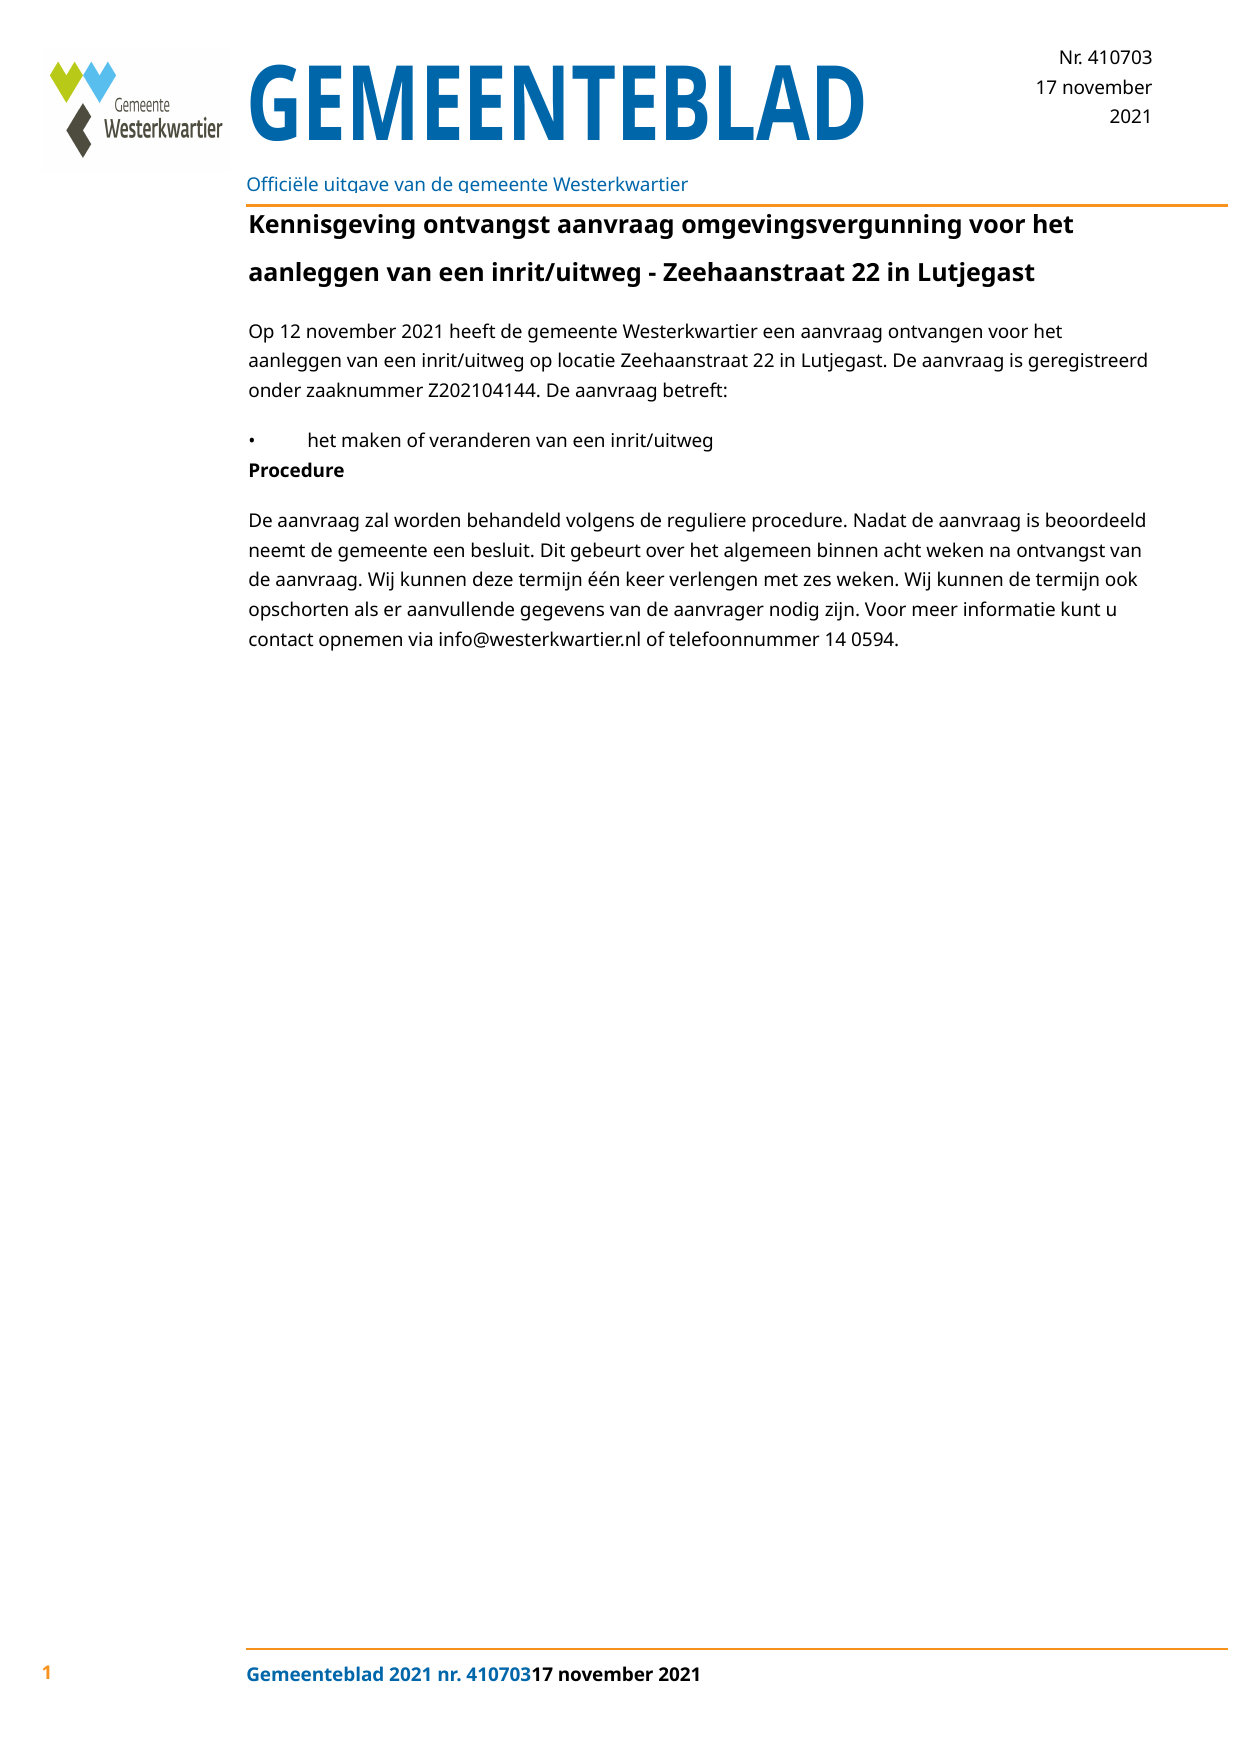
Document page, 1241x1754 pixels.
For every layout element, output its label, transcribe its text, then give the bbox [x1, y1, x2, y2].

text Kennisgeving ontvangst aanvraag omgevingsvergunning voor het aanleggen van een inrit/uitweg - Zeehaanstraat 22 in Lutjegast [248, 207, 1152, 288]
text De aanvraag zal worden behandeld volgens de reguliere procedure. Nadat de aanvraag is beoordeeld neemt de gemeente een besluit. Dit gebeurt over het algemeen binnen acht weken na ontvangst van de aanvraag. Wij kunnen deze termijn één keer verlengen met zes weken. Wij kunnen de termijn ook opschorten als er aanvullende gegevens van de aanvrager nodig zijn. Voor meer informatie kunt u contact opnemen via info@westerkwartier.nl of telefoonnummer 14 0594. [248, 507, 1152, 652]
text Procedure [248, 457, 1152, 483]
list het maken of veranderen van een inrit/uitweg [248, 427, 1152, 453]
text Op 12 november 2021 heeft de gemeente Westerkwartier een aanvraag ontvangen voor het aanleggen van een inrit/uitweg op locatie Zeehaanstraat 22 in Lutjegast. De aanvraag is geregistreerd onder zaaknummer Z202104144. De aanvraag betreft: [248, 318, 1152, 403]
picture [41, 47, 231, 172]
